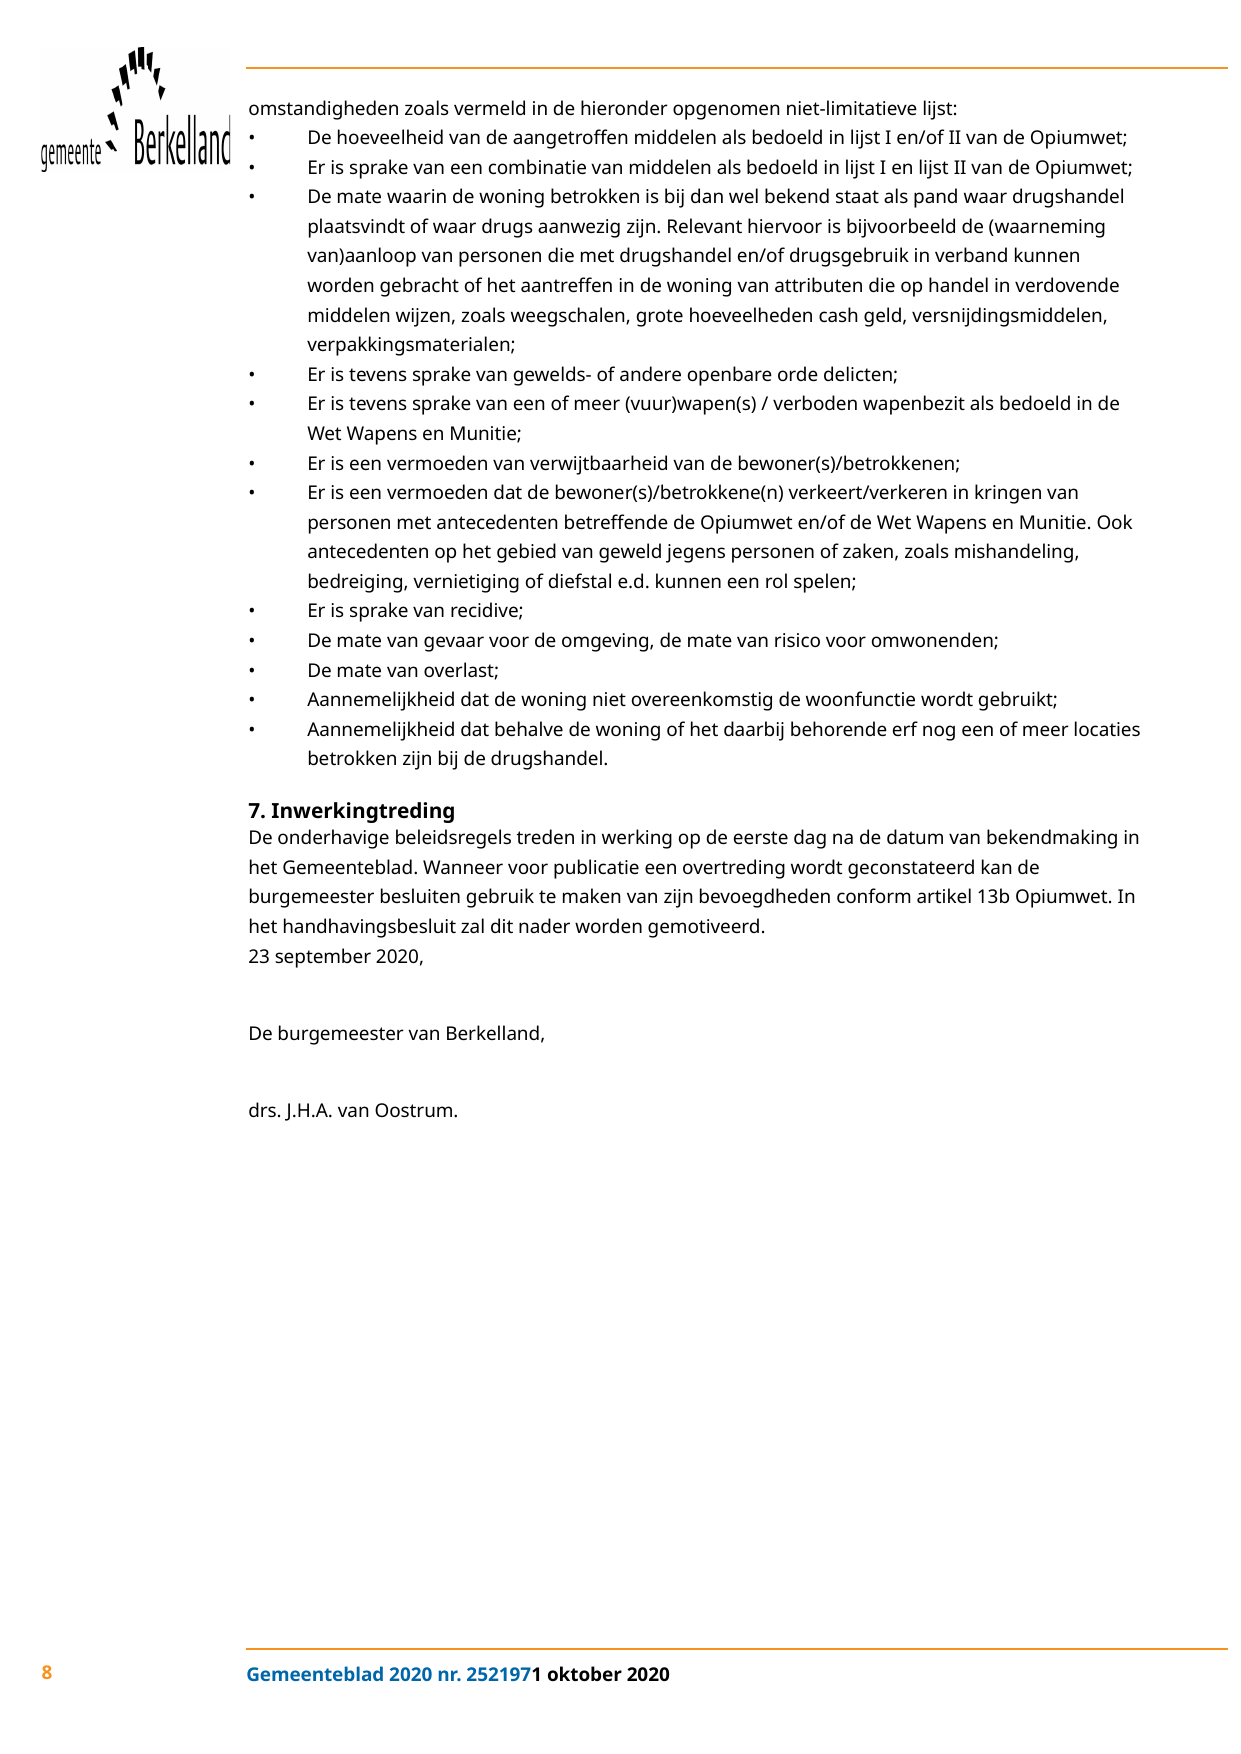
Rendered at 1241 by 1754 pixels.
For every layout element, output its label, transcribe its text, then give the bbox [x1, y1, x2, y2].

text De burgemeester van Berkelland, [248, 1020, 1152, 1046]
list De mate van gevaar voor de omgeving, de mate van risico voor omwonenden; [248, 627, 1152, 653]
list De mate van overlast; [248, 657, 1152, 683]
list Er is een vermoeden dat de bewoner(s)/betrokkene(n) verkeert/verkeren in kringen van personen met antecedenten betreffende de Opiumwet en/of de Wet Wapens en Munitie. Ook antecedenten op het gebied van geweld jegens personen of zaken, zoals mishandeling, bedreiging, vernietiging of diefstal e.d. kunnen een rol spelen; [248, 479, 1152, 594]
list Aannemelijkheid dat de woning niet overeenkomstig de woonfunctie wordt gebruikt; [248, 686, 1152, 712]
list Aannemelijkheid dat behalve de woning of het daarbij behorende erf nog een of meer locaties betrokken zijn bij de drugshandel. [248, 716, 1152, 771]
list De hoeveelheid van de aangetroffen middelen als bedoeld in lijst I en/of II van de Opiumwet; [248, 124, 1152, 150]
text 7. Inwerkingtreding [248, 796, 1152, 824]
list Er is een vermoeden van verwijtbaarheid van de bewoner(s)/betrokkenen; [248, 450, 1152, 476]
list De mate waarin de woning betrokken is bij dan wel bekend staat als pand waar drugshandel plaatsvindt of waar drugs aanwezig zijn. Relevant hiervoor is bijvoorbeeld de (waarneming van)aanloop van personen die met drugshandel en/of drugsgebruik in verband kunnen worden gebracht of het aantreffen in de woning van attributen die op handel in verdovende middelen wijzen, zoals weegschalen, grote hoeveelheden cash geld, versnijdingsmiddelen, verpakkingsmaterialen; [248, 183, 1152, 357]
list Er is sprake van een combinatie van middelen als bedoeld in lijst I en lijst II van de Opiumwet; [248, 154, 1152, 180]
picture [41, 47, 231, 172]
list Er is sprake van recidive; [248, 598, 1152, 623]
text omstandigheden zoals vermeld in de hieronder opgenomen niet-limitatieve lijst: [248, 95, 1152, 121]
list Er is tevens sprake van gewelds- of andere openbare orde delicten; [248, 361, 1152, 387]
list Er is tevens sprake van een of meer (vuur)wapen(s) / verboden wapenbezit als bedoeld in de Wet Wapens en Munitie; [248, 391, 1152, 446]
text De onderhavige beleidsregels treden in werking op de eerste dag na de datum van bekendmaking in het Gemeenteblad. Wanneer voor publicatie een overtreding wordt geconstateerd kan de burgemeester besluiten gebruik te maken van zijn bevoegdheden conform artikel 13b Opiumwet. In het handhavingsbesluit zal dit nader worden gemotiveerd. [248, 824, 1152, 939]
text drs. J.H.A. van Oostrum. [248, 1097, 1152, 1123]
text 23 september 2020, [248, 943, 1152, 968]
